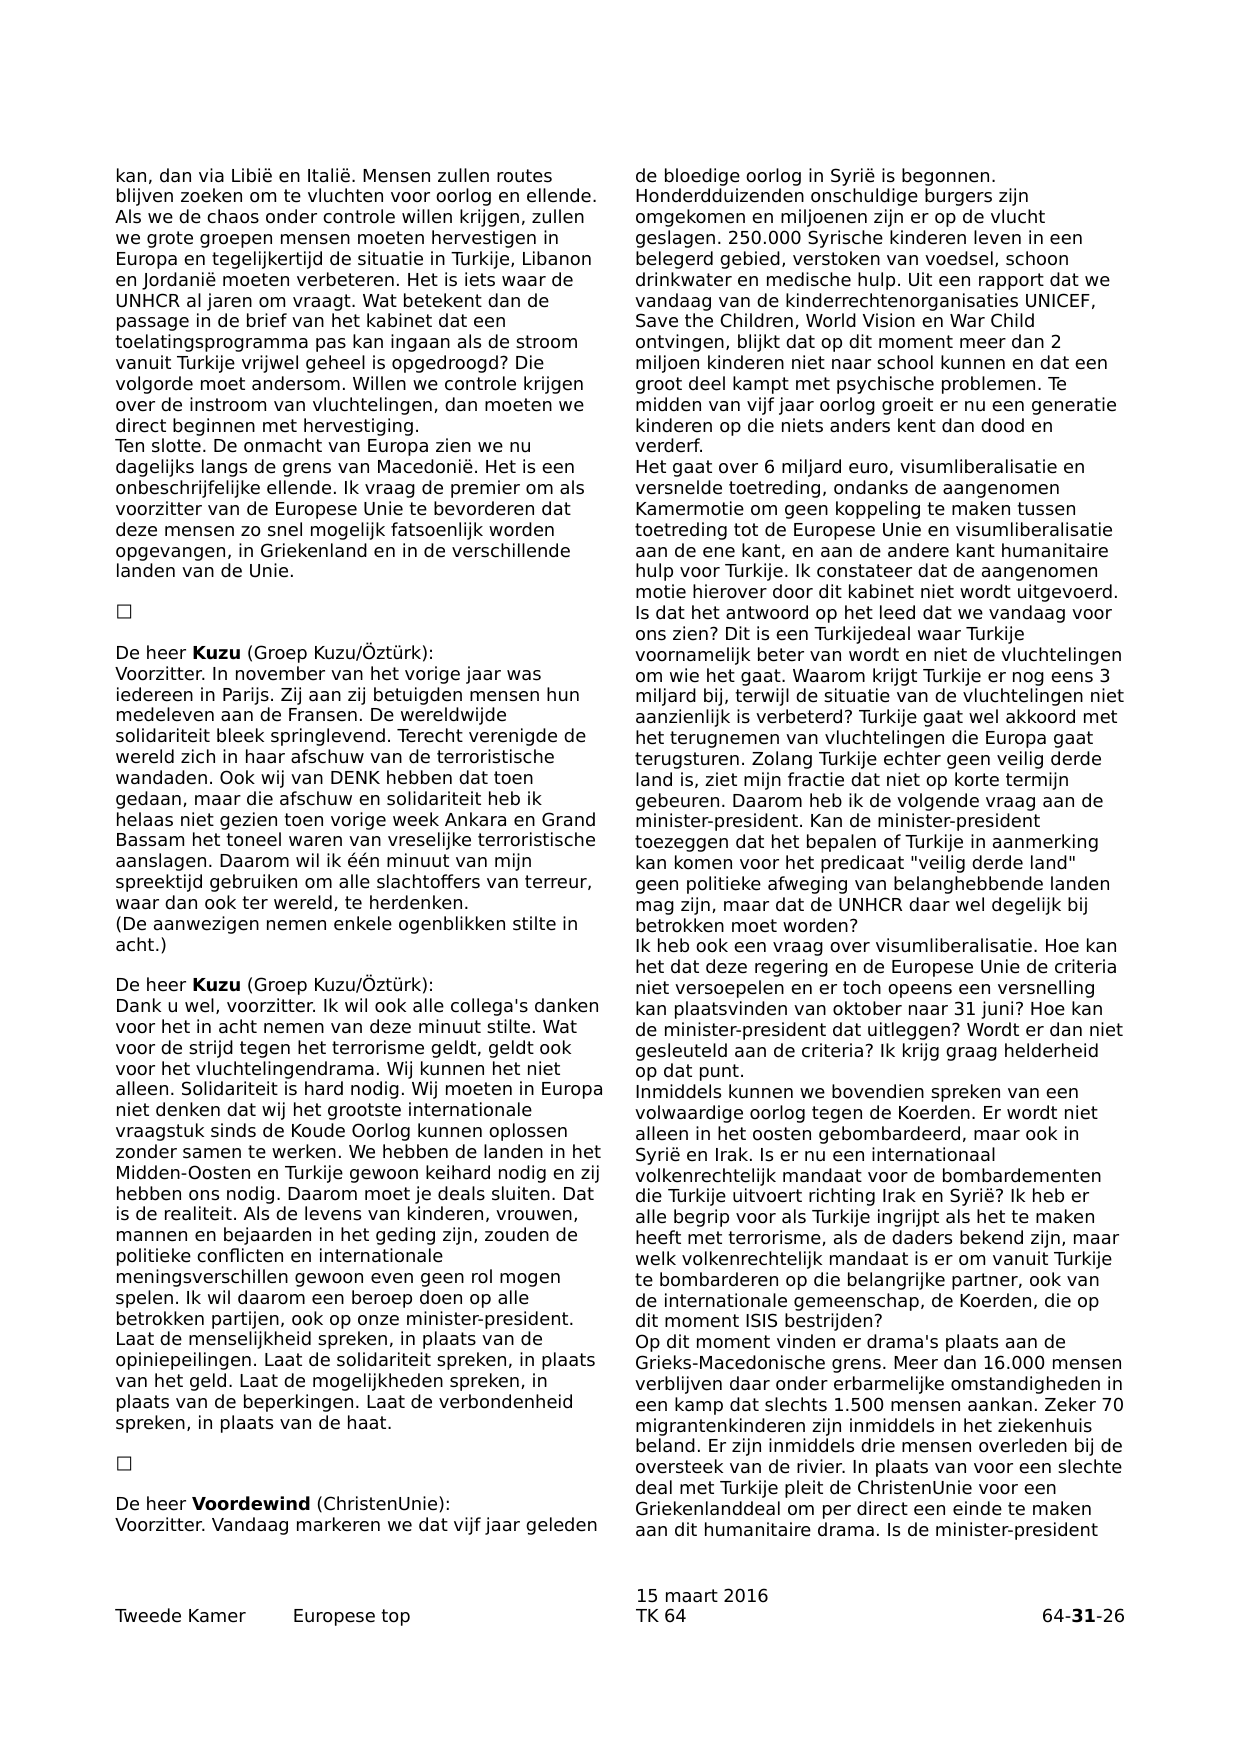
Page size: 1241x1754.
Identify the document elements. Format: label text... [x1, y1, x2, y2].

text Inmiddels kunnen we bovendien spreken van een volwaardige oorlog tegen de Koerden. Er wordt niet alleen in het oosten gebombardeerd, maar ook in Syrië en Irak. Is er nu een internationaal volkenrechtelijk mandaat voor de bombardementen die Turkije uitvoert richting Irak en Syrië? Ik heb er alle begrip voor als Turkije ingrijpt als het te maken heeft met terrorisme, als de daders bekend zijn, maar welk volkenrechtelijk mandaat is er om vanuit Turkije te bombarderen op die belangrijke partner, ook van de internationale gemeenschap, de Koerden, die op dit moment ISIS bestrijden? [635, 1082, 1125, 1332]
text Het gaat over 6 miljard euro, visumliberalisatie en versnelde toetreding, ondanks de aangenomen Kamermotie om geen koppeling te maken tussen toetreding tot de Europese Unie en visumliberalisatie aan de ene kant, en aan de andere kant humanitaire hulp voor Turkije. Ik constateer dat de aangenomen motie hierover door dit kabinet niet wordt uitgevoerd. Is dat het antwoord op het leed dat we vandaag voor ons zien? Dit is een Turkijedeal waar Turkije voornamelijk beter van wordt en niet de vluchtelingen om wie het gaat. Waarom krijgt Turkije er nog eens 3 miljard bij, terwijl de situatie van de vluchtelingen niet aanzienlijk is verbeterd? Turkije gaat wel akkoord met het terugnemen van vluchtelingen die Europa gaat terugsturen. Zolang Turkije echter geen veilig derde land is, ziet mijn fractie dat niet op korte termijn gebeuren. Daarom heb ik de volgende vraag aan de minister-president. Kan de minister-president toezeggen dat het bepalen of Turkije in aanmerking kan komen voor het predicaat "veilig derde land" geen politieke afweging van belanghebbende landen mag zijn, maar dat de UNHCR daar wel degelijk bij betrokken moet worden? [635, 457, 1125, 936]
text ⬜ [115, 1453, 605, 1474]
text Dank u wel, voorzitter. Ik wil ook alle collega's danken voor het in acht nemen van deze minuut stilte. Wat voor de strijd tegen het terrorisme geldt, geldt ook voor het vluchtelingendrama. Wij kunnen het niet alleen. Solidariteit is hard nodig. Wij moeten in Europa niet denken dat wij het grootste internationale vraagstuk sinds de Koude Oorlog kunnen oplossen zonder samen te werken. We hebben de landen in het Midden-Oosten en Turkije gewoon keihard nodig en zij hebben ons nodig. Daarom moet je deals sluiten. Dat is de realiteit. Als de levens van kinderen, vrouwen, mannen en bejaarden in het geding zijn, zouden de politieke conflicten en internationale meningsverschillen gewoon even geen rol mogen spelen. Ik wil daarom een beroep doen op alle betrokken partijen, ook op onze minister-president. Laat de menselijkheid spreken, in plaats van de opiniepeilingen. Laat de solidariteit spreken, in plaats van het geld. Laat de mogelijkheden spreken, in plaats van de beperkingen. Laat de verbondenheid spreken, in plaats van de haat. [115, 996, 605, 1433]
text Voorzitter. Vandaag markeren we dat vijf jaar geleden [115, 1515, 605, 1536]
text ⬜ [115, 602, 605, 623]
text Voorzitter. In november van het vorige jaar was iedereen in Parijs. Zij aan zij betuigden mensen hun medeleven aan de Fransen. De wereldwijde solidariteit bleek springlevend. Terecht verenigde de wereld zich in haar afschuw van de terroristische wandaden. Ook wij van DENK hebben dat toen gedaan, maar die afschuw en solidariteit heb ik helaas niet gezien toen vorige week Ankara en Grand Bassam het toneel waren van vreselijke terroristische aanslagen. Daarom wil ik één minuut van mijn spreektijd gebruiken om alle slachtoffers van terreur, waar dan ook ter wereld, te herdenken. [115, 663, 605, 913]
text De heer Kuzu (Groep Kuzu/Öztürk): [115, 975, 605, 996]
text (De aanwezigen nemen enkele ogenblikken stilte in acht.) [115, 913, 605, 955]
text De heer Voordewind (ChristenUnie): [115, 1494, 605, 1515]
text Ik heb ook een vraag over visumliberalisatie. Hoe kan het dat deze regering en de Europese Unie de criteria niet versoepelen en er toch opeens een versnelling kan plaatsvinden van oktober naar 31 juni? Hoe kan de minister-president dat uitleggen? Wordt er dan niet gesleuteld aan de criteria? Ik krijg graag helderheid op dat punt. [635, 936, 1125, 1082]
text de bloedige oorlog in Syrië is begonnen. Honderdduizenden onschuldige burgers zijn omgekomen en miljoenen zijn er op de vlucht geslagen. 250.000 Syrische kinderen leven in een belegerd gebied, verstoken van voedsel, schoon drinkwater en medische hulp. Uit een rapport dat we vandaag van de kinderrechtenorganisaties UNICEF, Save the Children, World Vision en War Child ontvingen, blijkt dat op dit moment meer dan 2 miljoen kinderen niet naar school kunnen en dat een groot deel kampt met psychische problemen. Te midden van vijf jaar oorlog groeit er nu een generatie kinderen op die niets anders kent dan dood en verderf. [635, 165, 1125, 457]
text Ten slotte. De onmacht van Europa zien we nu dagelijks langs de grens van Macedonië. Het is een onbeschrijfelijke ellende. Ik vraag de premier om als voorzitter van de Europese Unie te bevorderen dat deze mensen zo snel mogelijk fatsoenlijk worden opgevangen, in Griekenland en in de verschillende landen van de Unie. [115, 436, 605, 582]
text Op dit moment vinden er drama's plaats aan de Grieks-Macedonische grens. Meer dan 16.000 mensen verblijven daar onder erbarmelijke omstandigheden in een kamp dat slechts 1.500 mensen aankan. Zeker 70 migrantenkinderen zijn inmiddels in het ziekenhuis beland. Er zijn inmiddels drie mensen overleden bij de oversteek van de rivier. In plaats van voor een slechte deal met Turkije pleit de ChristenUnie voor een Griekenlanddeal om per direct een einde te maken aan dit humanitaire drama. Is de minister-president [635, 1332, 1125, 1540]
text De heer Kuzu (Groep Kuzu/Öztürk): [115, 643, 605, 663]
text kan, dan via Libië en Italië. Mensen zullen routes blijven zoeken om te vluchten voor oorlog en ellende. Als we de chaos onder controle willen krijgen, zullen we grote groepen mensen moeten hervestigen in Europa en tegelijkertijd de situatie in Turkije, Libanon en Jordanië moeten verbeteren. Het is iets waar de UNHCR al jaren om vraagt. Wat betekent dan de passage in de brief van het kabinet dat een toelatingsprogramma pas kan ingaan als de stroom vanuit Turkije vrijwel geheel is opgedroogd? Die volgorde moet andersom. Willen we controle krijgen over de instroom van vluchtelingen, dan moeten we direct beginnen met hervestiging. [115, 165, 605, 436]
